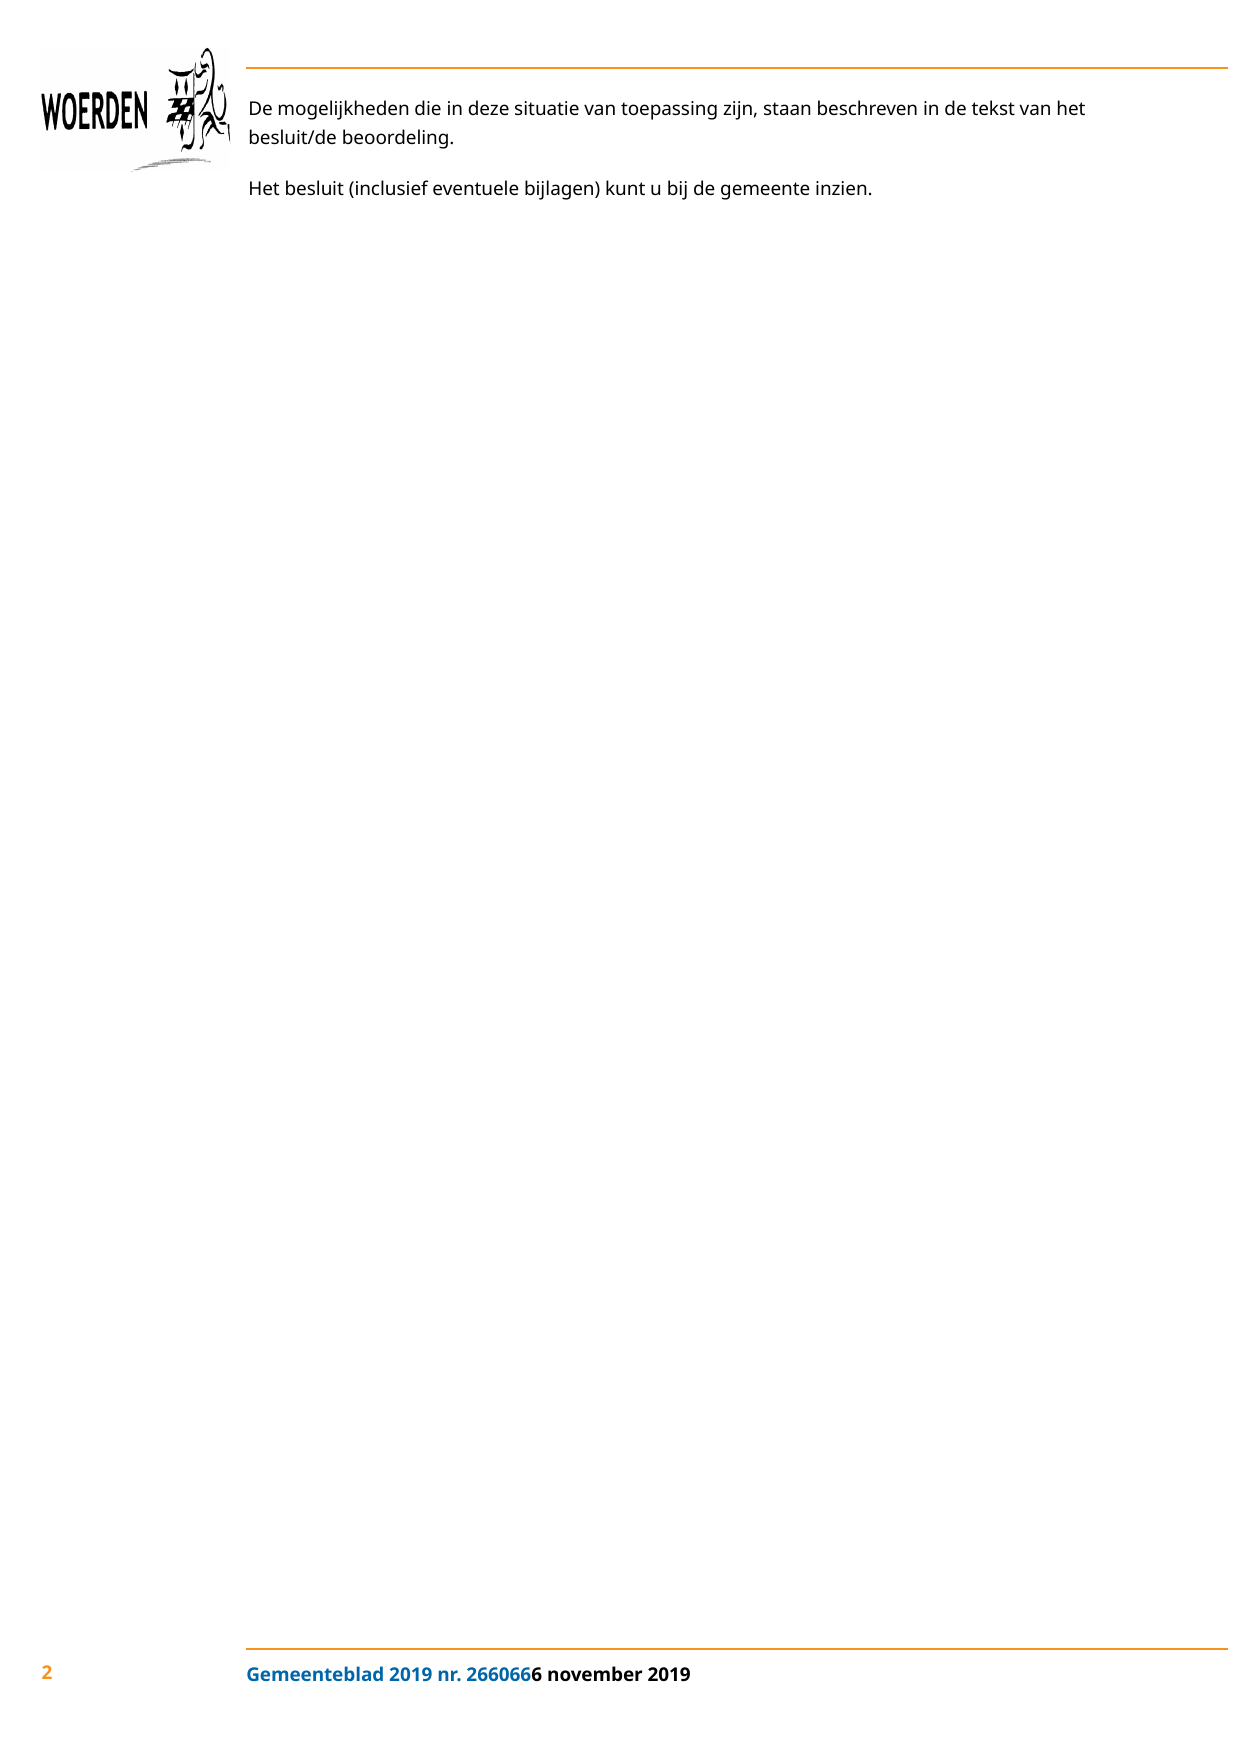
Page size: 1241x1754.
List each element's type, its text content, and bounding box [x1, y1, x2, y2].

picture [41, 47, 231, 172]
text De mogelijkheden die in deze situatie van toepassing zijn, staan beschreven in de tekst van het besluit/de beoordeling. [248, 95, 1152, 150]
text Het besluit (inclusief eventuele bijlagen) kunt u bij de gemeente inzien. [248, 175, 1152, 201]
